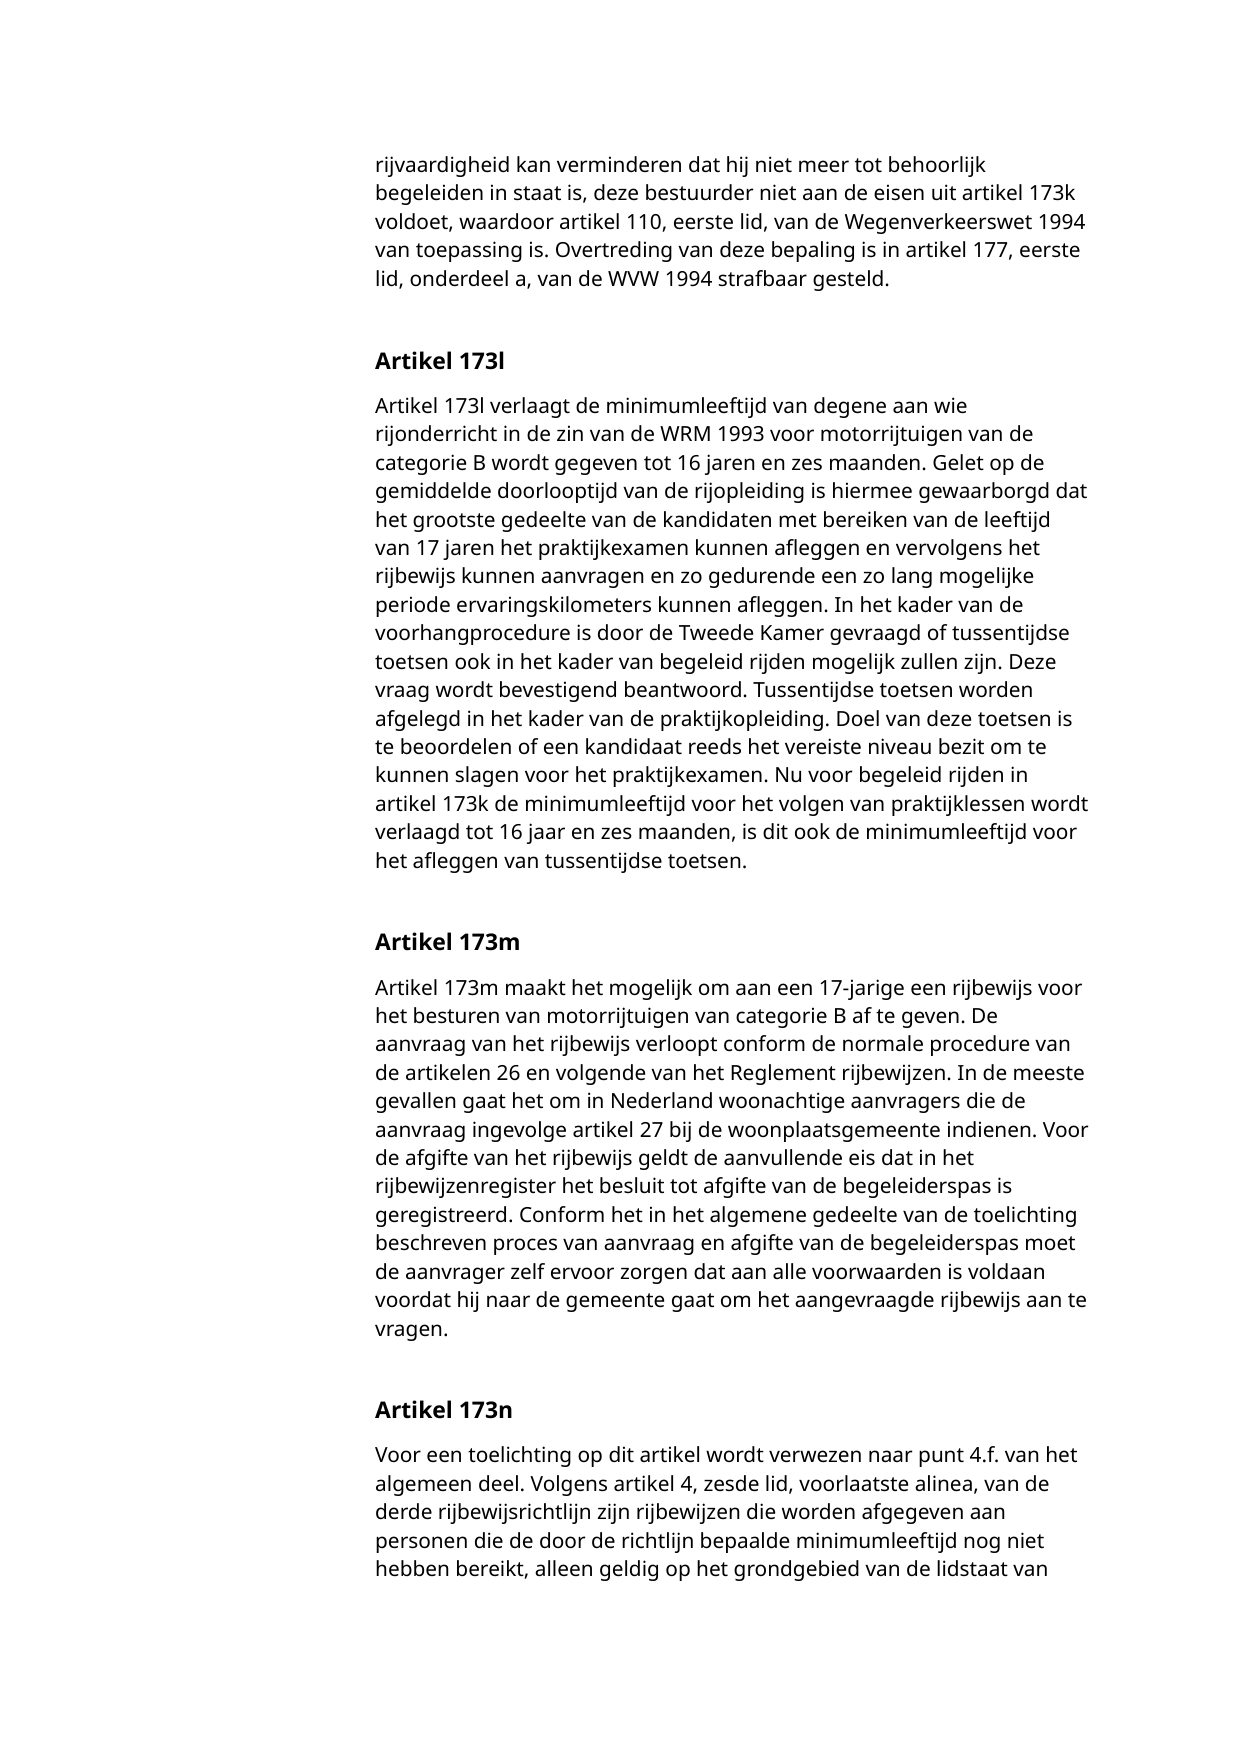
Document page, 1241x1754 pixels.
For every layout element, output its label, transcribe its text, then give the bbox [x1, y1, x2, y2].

subtitle Artikel 173l [375, 345, 1090, 376]
text Artikel 173m maakt het mogelijk om aan een 17-jarige een rijbewijs voor het besturen van motorrijtuigen van categorie B af te geven. De aanvraag van het rijbewijs verloopt conform de normale procedure van de artikelen 26 en volgende van het Reglement rijbewijzen. In de meeste gevallen gaat het om in Nederland woonachtige aanvragers die de aanvraag ingevolge artikel 27 bij de woonplaatsgemeente indienen. Voor de afgifte van het rijbewijs geldt de aanvullende eis dat in het rijbewijzenregister het besluit tot afgifte van de begeleiderspas is geregistreerd. Conform het in het algemene gedeelte van de toelichting beschreven proces van aanvraag en afgifte van de begeleiderspas moet de aanvrager zelf ervoor zorgen dat aan alle voorwaarden is voldaan voordat hij naar de gemeente gaat om het aangevraagde rijbewijs aan te vragen. [375, 973, 1090, 1342]
text Artikel 173l verlaagt de minimumleeftijd van degene aan wie rijonderricht in de zin van de WRM 1993 voor motorrijtuigen van de categorie B wordt gegeven tot 16 jaren en zes maanden. Gelet op de gemiddelde doorlooptijd van de rijopleiding is hiermee gewaarborgd dat het grootste gedeelte van de kandidaten met bereiken van de leeftijd van 17 jaren het praktijkexamen kunnen afleggen en vervolgens het rijbewijs kunnen aanvragen en zo gedurende een zo lang mogelijke periode ervaringskilometers kunnen afleggen. In het kader van de voorhangprocedure is door de Tweede Kamer gevraagd of tussentijdse toetsen ook in het kader van begeleid rijden mogelijk zullen zijn. Deze vraag wordt bevestigend beantwoord. Tussentijdse toetsen worden afgelegd in het kader van de praktijkopleiding. Doel van deze toetsen is te beoordelen of een kandidaat reeds het vereiste niveau bezit om te kunnen slagen voor het praktijkexamen. Nu voor begeleid rijden in artikel 173k de minimumleeftijd voor het volgen van praktijklessen wordt verlaagd tot 16 jaar en zes maanden, is dit ook de minimumleeftijd voor het afleggen van tussentijdse toetsen. [375, 391, 1090, 874]
text Voor een toelichting op dit artikel wordt verwezen naar punt 4.f. van het algemeen deel. Volgens artikel 4, zesde lid, voorlaatste alinea, van de derde rijbewijsrichtlijn zijn rijbewijzen die worden afgegeven aan personen die de door de richtlijn bepaalde minimumleeftijd nog niet hebben bereikt, alleen geldig op het grondgebied van de lidstaat van [375, 1441, 1090, 1583]
subtitle Artikel 173m [375, 926, 1090, 958]
text rijvaardigheid kan verminderen dat hij niet meer tot behoorlijk begeleiden in staat is, deze bestuurder niet aan de eisen uit artikel 173k voldoet, waardoor artikel 110, eerste lid, van de Wegenverkeerswet 1994 van toepassing is. Overtreding van deze bepaling is in artikel 177, eerste lid, onderdeel a, van de WVW 1994 strafbaar gesteld. [375, 150, 1090, 292]
subtitle Artikel 173n [375, 1394, 1090, 1426]
